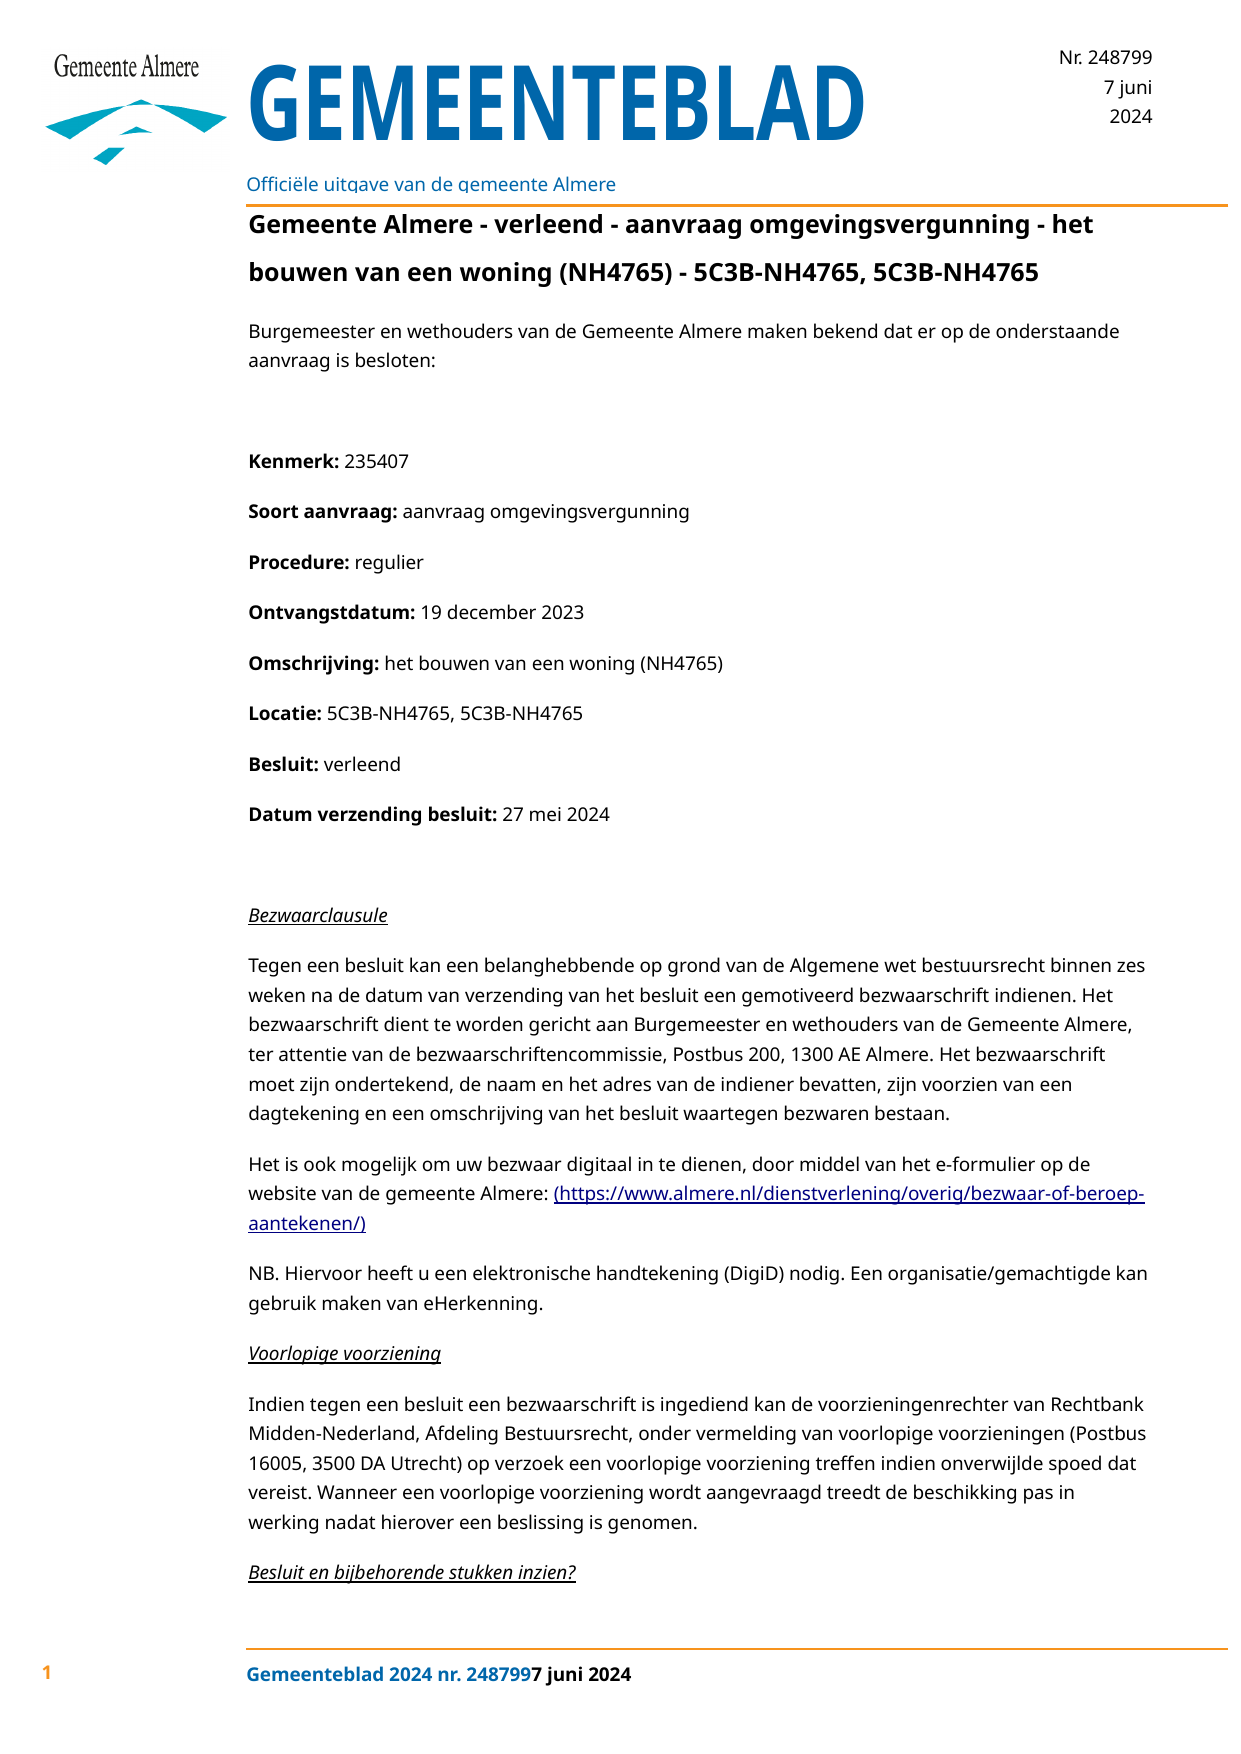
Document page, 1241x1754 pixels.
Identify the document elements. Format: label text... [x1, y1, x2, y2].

text Datum verzending besluit: 27 mei 2024 [248, 801, 1152, 827]
text Gemeente Almere - verleend - aanvraag omgevingsvergunning - het bouwen van een woning (NH4765) - 5C3B-NH4765, 5C3B-NH4765 [248, 207, 1152, 288]
text Bezwaarclausule [248, 902, 1152, 928]
text Besluit: verleend [248, 751, 1152, 777]
text Tegen een besluit kan een belanghebbende op grond van de Algemene wet bestuursrecht binnen zes weken na de datum van verzending van het besluit een gemotiveerd bezwaarschrift indienen. Het bezwaarschrift dient te worden gericht aan Burgemeester en wethouders van de Gemeente Almere, ter attentie van de bezwaarschriftencommissie, Postbus 200, 1300 AE Almere. Het bezwaarschrift moet zijn ondertekend, de naam en het adres van de indiener bevatten, zijn voorzien van een dagtekening en een omschrijving van het besluit waartegen bezwaren bestaan. [248, 952, 1152, 1126]
text Het is ook mogelijk om uw bezwaar digitaal in te dienen, door middel van het e-formulier op de website van de gemeente Almere: (https://www.almere.nl/dienstverlening/overig/bezwaar-of-beroep-aantekenen/) [248, 1151, 1152, 1236]
text Burgemeester en wethouders van de Gemeente Almere maken bekend dat er op de onderstaande aanvraag is besloten: [248, 318, 1152, 373]
picture [41, 47, 231, 172]
text Kenmerk: 235407 [248, 448, 1152, 474]
text Indien tegen een besluit een bezwaarschrift is ingediend kan de voorzieningenrechter van Rechtbank Midden-Nederland, Afdeling Bestuursrecht, onder vermelding van voorlopige voorzieningen (Postbus 16005, 3500 DA Utrecht) op verzoek een voorlopige voorziening treffen indien onverwijlde spoed dat vereist. Wanneer een voorlopige voorziening wordt aangevraagd treedt de beschikking pas in werking nadat hierover een beslissing is genomen. [248, 1391, 1152, 1535]
text Voorlopige voorziening [248, 1340, 1152, 1366]
text Locatie: 5C3B-NH4765, 5C3B-NH4765 [248, 700, 1152, 726]
text Omschrijving: het bouwen van een woning (NH4765) [248, 650, 1152, 676]
text Ontvangstdatum: 19 december 2023 [248, 599, 1152, 625]
text Besluit en bijbehorende stukken inzien? [248, 1559, 1152, 1585]
text NB. Hiervoor heeft u een elektronische handtekening (DigiD) nodig. Een organisatie/gemachtigde kan gebruik maken van eHerkenning. [248, 1260, 1152, 1316]
text Procedure: regulier [248, 549, 1152, 575]
text Soort aanvraag: aanvraag omgevingsvergunning [248, 499, 1152, 524]
